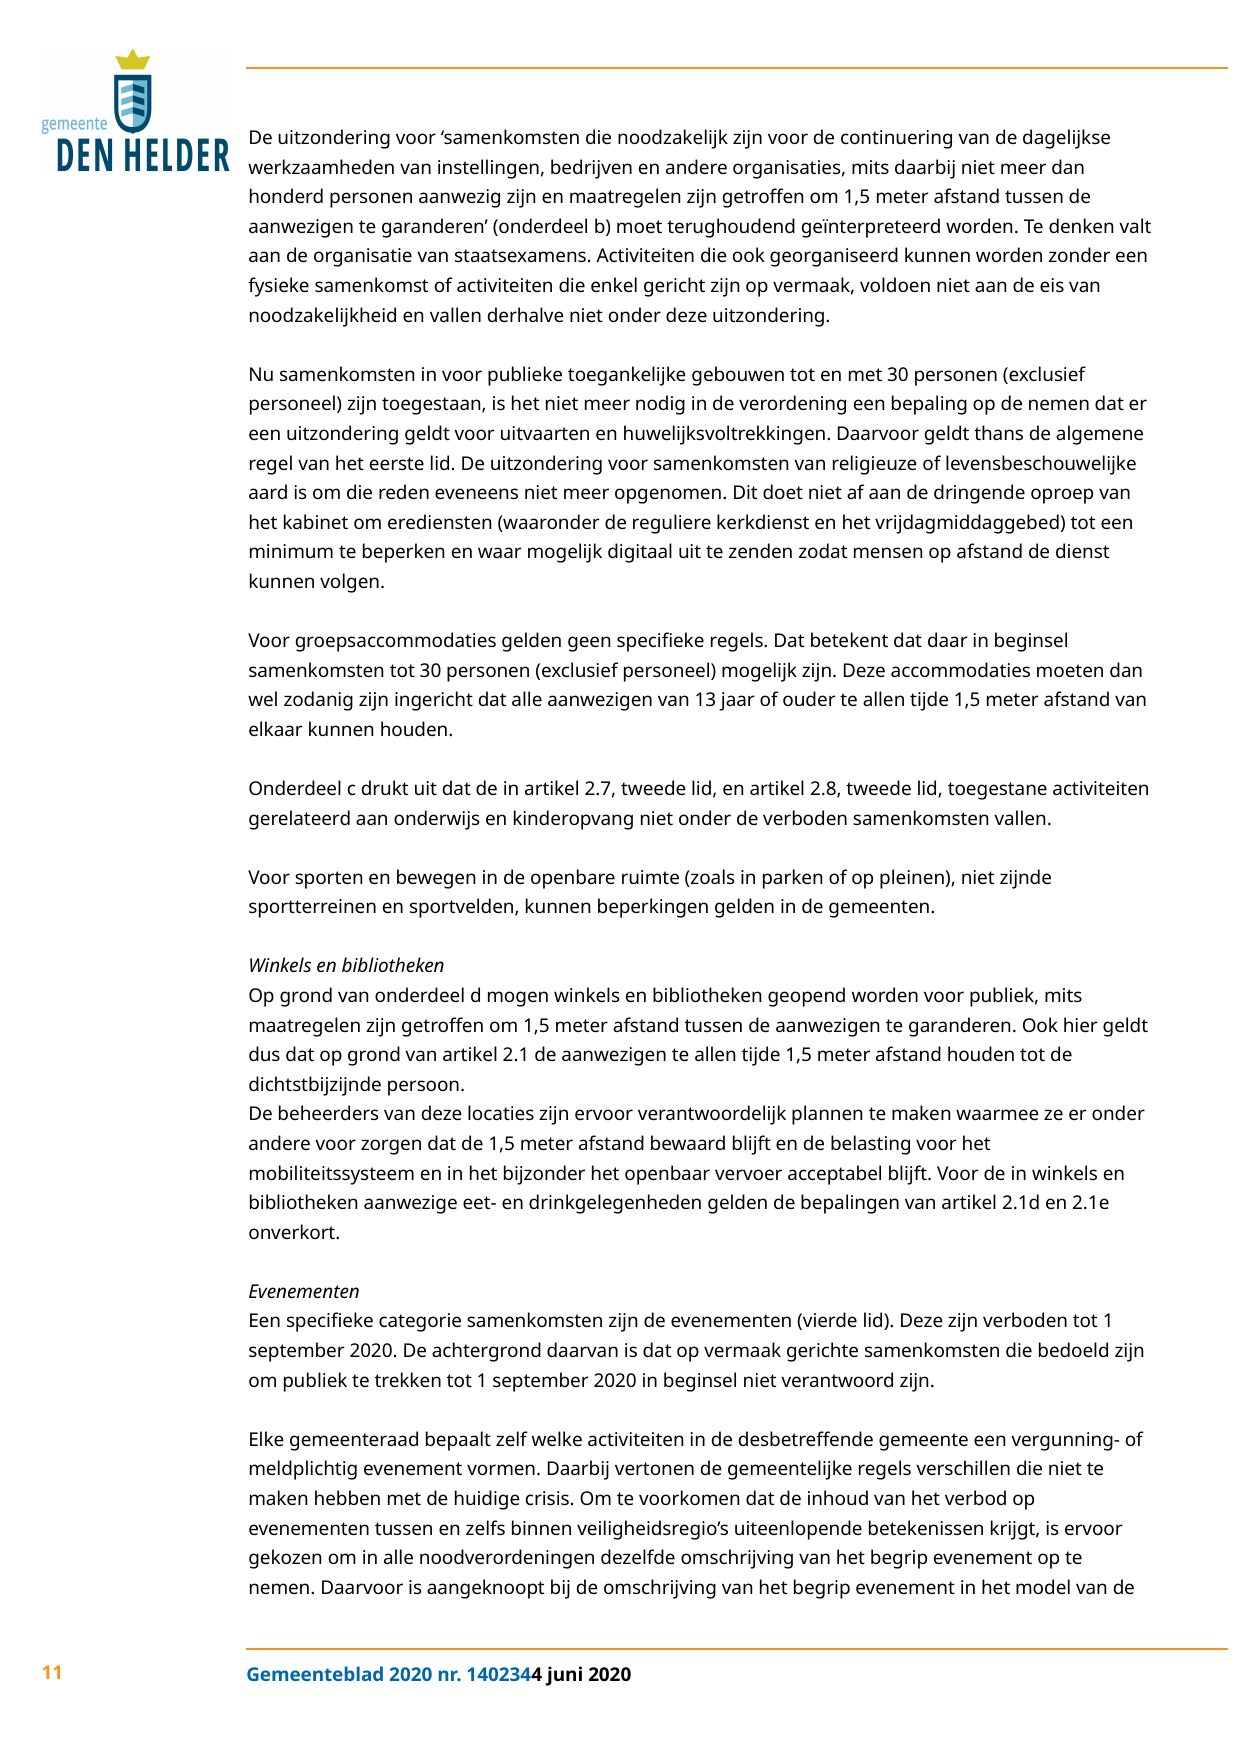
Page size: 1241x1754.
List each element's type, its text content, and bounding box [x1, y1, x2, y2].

picture [63, 144, 68, 165]
text De uitzondering voor ‘samenkomsten die noodzakelijk zijn voor de continuering van de dagelijkse werkzaamheden van instellingen, bedrijven en andere organisaties, mits daarbij niet meer dan honderd personen aanwezig zijn en maatregelen zijn getroffen om 1,5 meter afstand tussen de aanwezigen te garanderen’ (onderdeel b) moet terughoudend geïnterpreteerd worden. Te denken valt aan de organisatie van staatsexamens. Activiteiten die ook georganiseerd kunnen worden zonder een fysieke samenkomst of activiteiten die enkel gericht zijn op vermaak, voldoen niet aan de eis van noodzakelijkheid en vallen derhalve niet onder deze uitzondering. [248, 124, 1152, 328]
text Onderdeel c drukt uit dat de in artikel 2.7, tweede lid, en artikel 2.8, tweede lid, toegestane activiteiten gerelateerd aan onderwijs en kinderopvang niet onder de verboden samenkomsten vallen. [248, 775, 1152, 831]
text Voor groepsaccommodaties gelden geen specifieke regels. Dat betekent dat daar in beginsel samenkomsten tot 30 personen (exclusief personeel) mogelijk zijn. Deze accommodaties moeten dan wel zodanig zijn ingericht dat alle aanwezigen van 13 jaar of ouder te allen tijde 1,5 meter afstand van elkaar kunnen houden. [248, 627, 1152, 742]
picture [100, 154, 106, 172]
picture [220, 160, 224, 172]
text Evenementen [248, 1278, 1152, 1304]
text Elke gemeenteraad bepaalt zelf welke activiteiten in de desbetreffende gemeente een vergunning- of meldplichtig evenement vormen. Daarbij vertonen de gemeentelijke regels verschillen die niet te maken hebben met de huidige crisis. Om te voorkomen dat de inhoud van het verbod op evenementen tussen en zelfs binnen veiligheidsregio’s uiteenlopende betekenissen krijgt, is ervoor gekozen om in alle noodverordeningen dezelfde omschrijving van het begrip evenement op te nemen. Daarvoor is aangeknoopt bij de omschrijving van het begrip evenement in het model van de [248, 1426, 1152, 1600]
picture [130, 157, 135, 172]
text De beheerders van deze locaties zijn ervoor verantwoordelijk plannen te maken waarmee ze er onder andere voor zorgen dat de 1,5 meter afstand bewaard blijft en de belasting voor het mobiliteitssysteem en in het bijzonder het openbaar vervoer acceptabel blijft. Voor de in winkels en bibliotheken aanwezige eet- en drinkgelegenheden gelden de bepalingen van artikel 2.1d en 2.1e onverkort. [248, 1101, 1152, 1245]
text Een specifieke categorie samenkomsten zijn de evenementen (vierde lid). Deze zijn verboden tot 1 september 2020. De achtergrond daarvan is dat op vermaak gerichte samenkomsten die bedoeld zijn om publiek te trekken tot 1 september 2020 in beginsel niet verantwoord zijn. [248, 1308, 1152, 1393]
picture [182, 144, 187, 165]
text Voor sporten en bewegen in de openbare ruimte (zoals in parken of op pleinen), niet zijnde sportterreinen en sportvelden, kunnen beperkingen gelden in de gemeenten. [248, 864, 1152, 919]
text Nu samenkomsten in voor publieke toegankelijke gebouwen tot en met 30 personen (exclusief personeel) zijn toegestaan, is het niet meer nodig in de verordening een bepaling op de nemen dat er een uitzondering geldt voor uitvaarten en huwelijksvoltrekkingen. Daarvoor geldt thans de algemene regel van het eerste lid. De uitzondering voor samenkomsten van religieuze of levensbeschouwelijke aard is om die reden eveneens niet meer opgenomen. Dit doet niet af aan de dringende oproep van het kabinet om erediensten (waaronder de reguliere kerkdienst en het vrijdagmiddaggebed) tot een minimum te beperken en waar mogelijk digitaal uit te zenden zodat mensen op afstand de dienst kunnen volgen. [248, 361, 1152, 594]
text Op grond van onderdeel d mogen winkels en bibliotheken geopend worden voor publiek, mits maatregelen zijn getroffen om 1,5 meter afstand tussen de aanwezigen te garanderen. Ook hier geldt dus dat op grond van artikel 2.1 de aanwezigen te allen tijde 1,5 meter afstand houden tot de dichtstbijzijnde persoon. [248, 982, 1152, 1097]
text Winkels en bibliotheken [248, 953, 1152, 978]
picture [41, 47, 231, 172]
